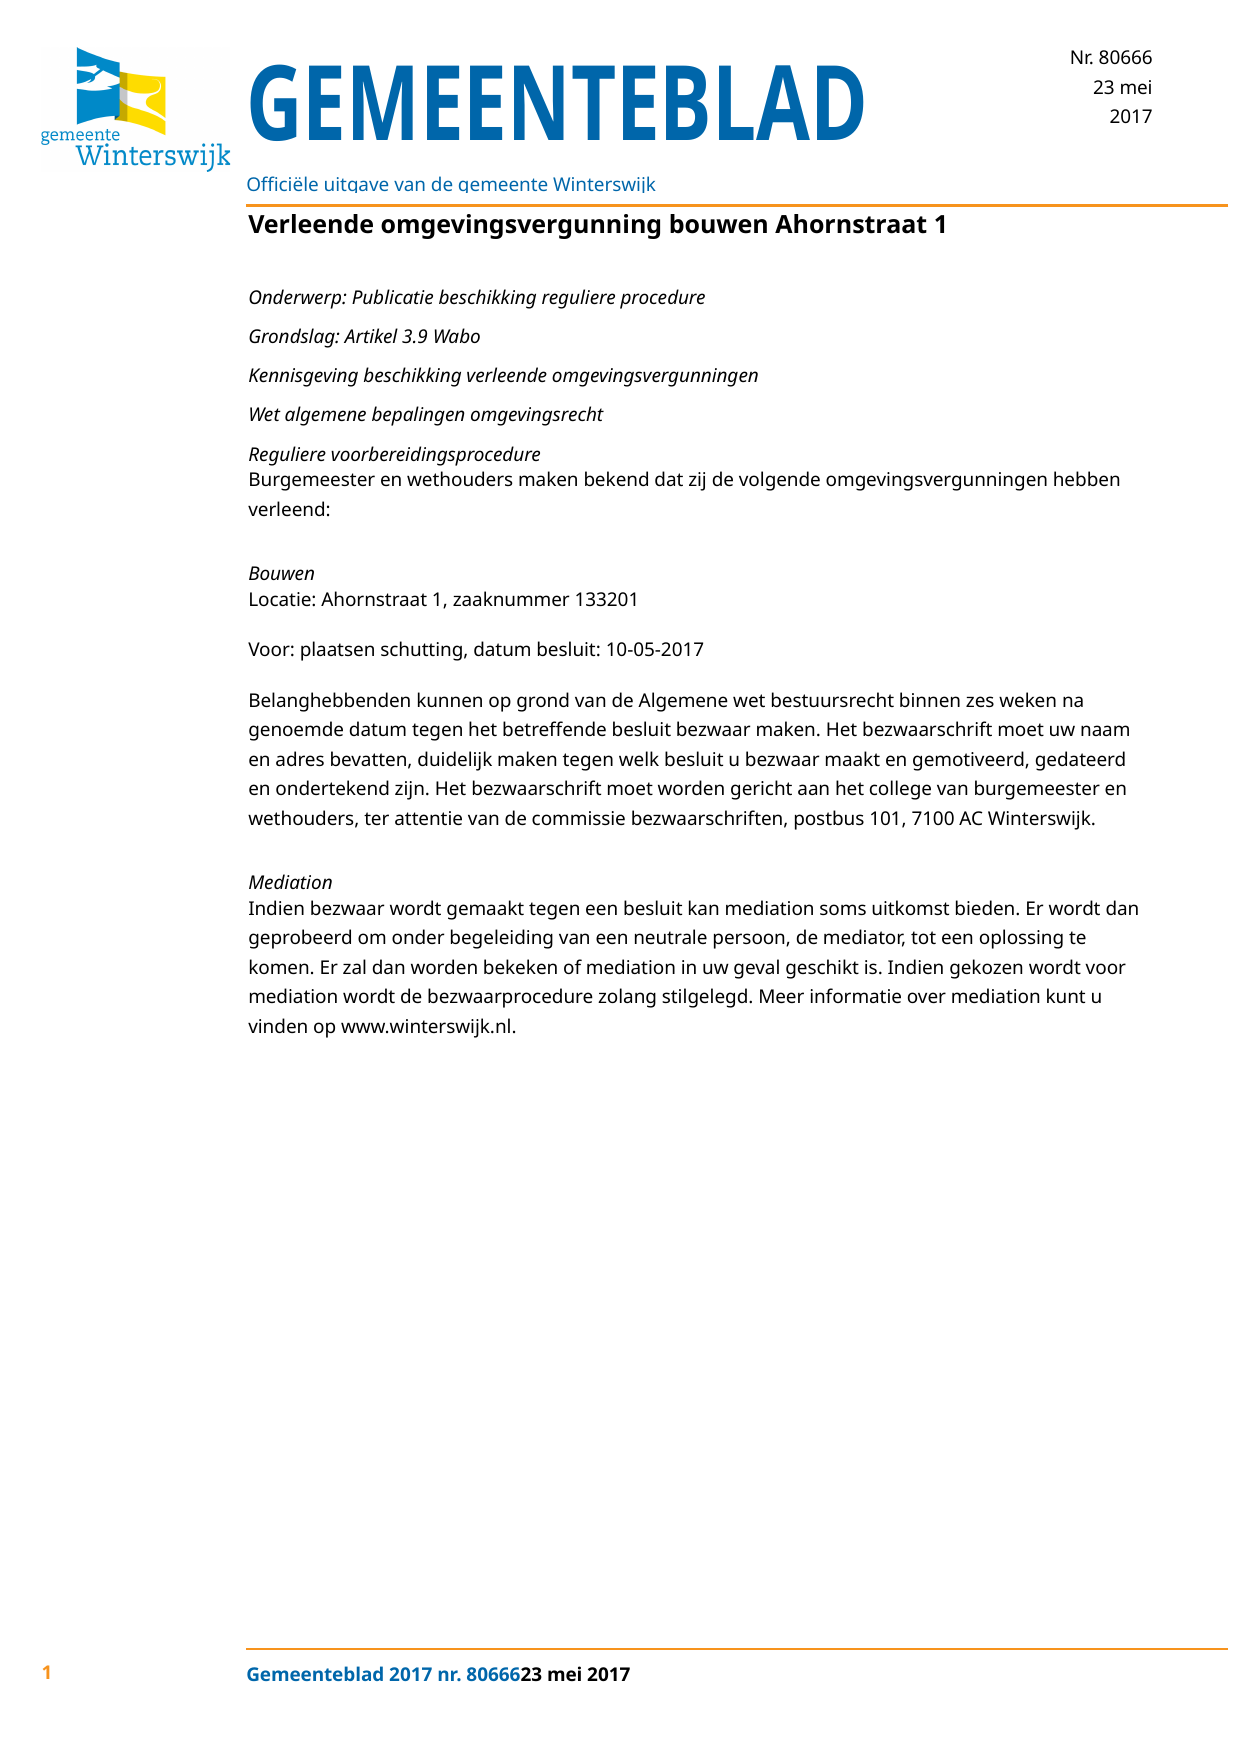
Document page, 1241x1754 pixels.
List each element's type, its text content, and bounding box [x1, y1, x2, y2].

text Wet algemene bepalingen omgevingsrecht [248, 402, 1152, 427]
text Bouwen [248, 560, 1152, 586]
picture [225, 153, 231, 162]
text Voor: plaatsen schutting, datum besluit: 10-05-2017 [248, 636, 1152, 662]
text Reguliere voorbereidingsprocedure [248, 441, 1152, 467]
text Indien bezwaar wordt gemaakt tegen een besluit kan mediation soms uitkomst bieden. Er wordt dan geprobeerd om onder begeleiding van een neutrale persoon, de mediator, tot een oplossing te komen. Er zal dan worden bekeken of mediation in uw geval geschikt is. Indien gekozen wordt voor mediation wordt de bezwaarprocedure zolang stilgelegd. Meer informatie over mediation kunt u vinden op www.winterswijk.nl. [248, 895, 1152, 1039]
text Kennisgeving beschikking verleende omgevingsvergunningen [248, 362, 1152, 388]
text Burgemeester en wethouders maken bekend dat zij de volgende omgevingsvergunningen hebben verleend: [248, 467, 1152, 522]
text Grondslag: Artikel 3.9 Wabo [248, 323, 1152, 349]
text Verleende omgevingsvergunning bouwen Ahornstraat 1 [248, 207, 1152, 241]
text Mediation [248, 869, 1152, 895]
text Onderwerp: Publicatie beschikking reguliere procedure [248, 284, 1152, 309]
text Locatie: Ahornstraat 1, zaaknummer 133201 [248, 586, 1152, 612]
text Belanghebbenden kunnen op grond van de Algemene wet bestuursrecht binnen zes weken na genoemde datum tegen het betreffende besluit bezwaar maken. Het bezwaarschrift moet uw naam en adres bevatten, duidelijk maken tegen welk besluit u bezwaar maakt en gemotiveerd, gedateerd en ondertekend zijn. Het bezwaarschrift moet worden gericht aan het college van burgemeester en wethouders, ter attentie van de commissie bezwaarschriften, postbus 101, 7100 AC Winterswijk. [248, 687, 1152, 831]
picture [41, 47, 231, 172]
